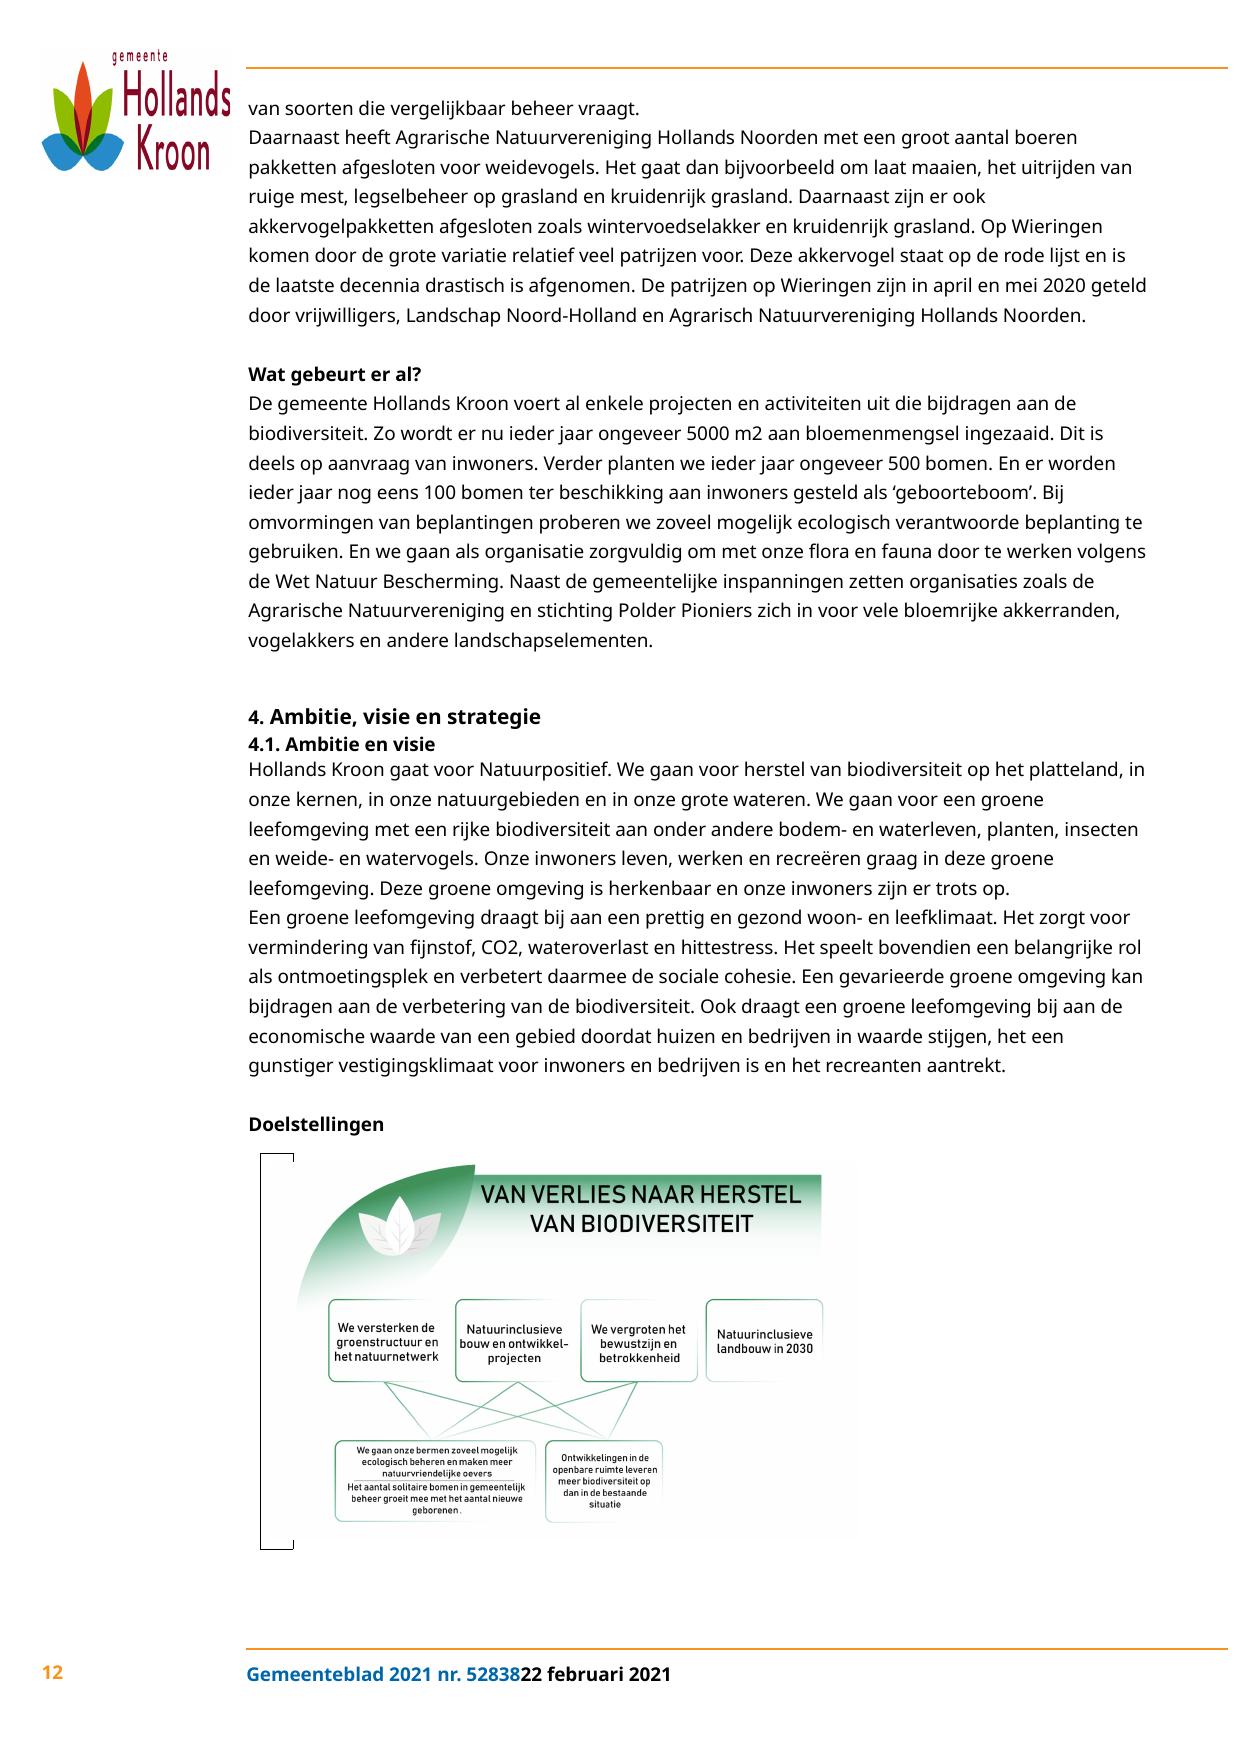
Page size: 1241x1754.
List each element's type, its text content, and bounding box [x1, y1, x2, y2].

text Wat gebeurt er al? [248, 361, 1152, 387]
text Hollands Kroon gaat voor Natuurpositief. We gaan voor herstel van biodiversiteit op het platteland, in onze kernen, in onze natuurgebieden en in onze grote wateren. We gaan voor een groene leefomgeving met een rijke biodiversiteit aan onder andere bodem- en waterleven, planten, insecten en weide- en watervogels. Onze inwoners leven, werken en recreëren graag in deze groene leefomgeving. Deze groene omgeving is herkenbaar en onze inwoners zijn er trots op. [248, 757, 1152, 901]
text Daarnaast heeft Agrarische Natuurvereniging Hollands Noorden met een groot aantal boeren pakketten afgesloten voor weidevogels. Het gaat dan bijvoorbeeld om laat maaien, het uitrijden van ruige mest, legselbeheer op grasland en kruidenrijk grasland. Daarnaast zijn er ook akkervogelpakketten afgesloten zoals wintervoedselakker en kruidenrijk grasland. Op Wieringen komen door de grote variatie relatief veel patrijzen voor. Deze akkervogel staat op de rode lijst en is de laatste decennia drastisch is afgenomen. De patrijzen op Wieringen zijn in april en mei 2020 geteld door vrijwilligers, Landschap Noord-Holland en Agrarisch Natuurvereniging Hollands Noorden. [248, 124, 1152, 328]
picture [268, 1162, 860, 1540]
picture [41, 47, 231, 172]
text 4.1. Ambitie en visie [248, 731, 1152, 757]
text Een groene leefomgeving draagt bij aan een prettig en gezond woon- en leefklimaat. Het zorgt voor vermindering van fijnstof, CO2, wateroverlast en hittestress. Het speelt bovendien een belangrijke rol als ontmoetingsplek en verbetert daarmee de sociale cohesie. Een gevarieerde groene omgeving kan bijdragen aan de verbetering van de biodiversiteit. Ook draagt een groene leefomgeving bij aan de economische waarde van een gebied doordat huizen en bedrijven in waarde stijgen, het een gunstiger vestigingsklimaat voor inwoners en bedrijven is en het recreanten aantrekt. [248, 904, 1152, 1078]
text De gemeente Hollands Kroon voert al enkele projecten en activiteiten uit die bijdragen aan de biodiversiteit. Zo wordt er nu ieder jaar ongeveer 5000 m2 aan bloemenmengsel ingezaaid. Dit is deels op aanvraag van inwoners. Verder planten we ieder jaar ongeveer 500 bomen. En er worden ieder jaar nog eens 100 bomen ter beschikking aan inwoners gesteld als ‘geboorteboom’. Bij omvormingen van beplantingen proberen we zoveel mogelijk ecologisch verantwoorde beplanting te gebruiken. En we gaan als organisatie zorgvuldig om met onze flora en fauna door te werken volgens de Wet Natuur Bescherming. Naast de gemeentelijke inspanningen zetten organisaties zoals de Agrarische Natuurvereniging en stichting Polder Pioniers zich in voor vele bloemrijke akkerranden, vogelakkers en andere landschapselementen. [248, 391, 1152, 653]
text van soorten die vergelijkbaar beheer vraagt. [248, 95, 1152, 121]
text 4. Ambitie, visie en strategie [248, 702, 1152, 731]
text Doelstellingen [248, 1112, 1152, 1137]
